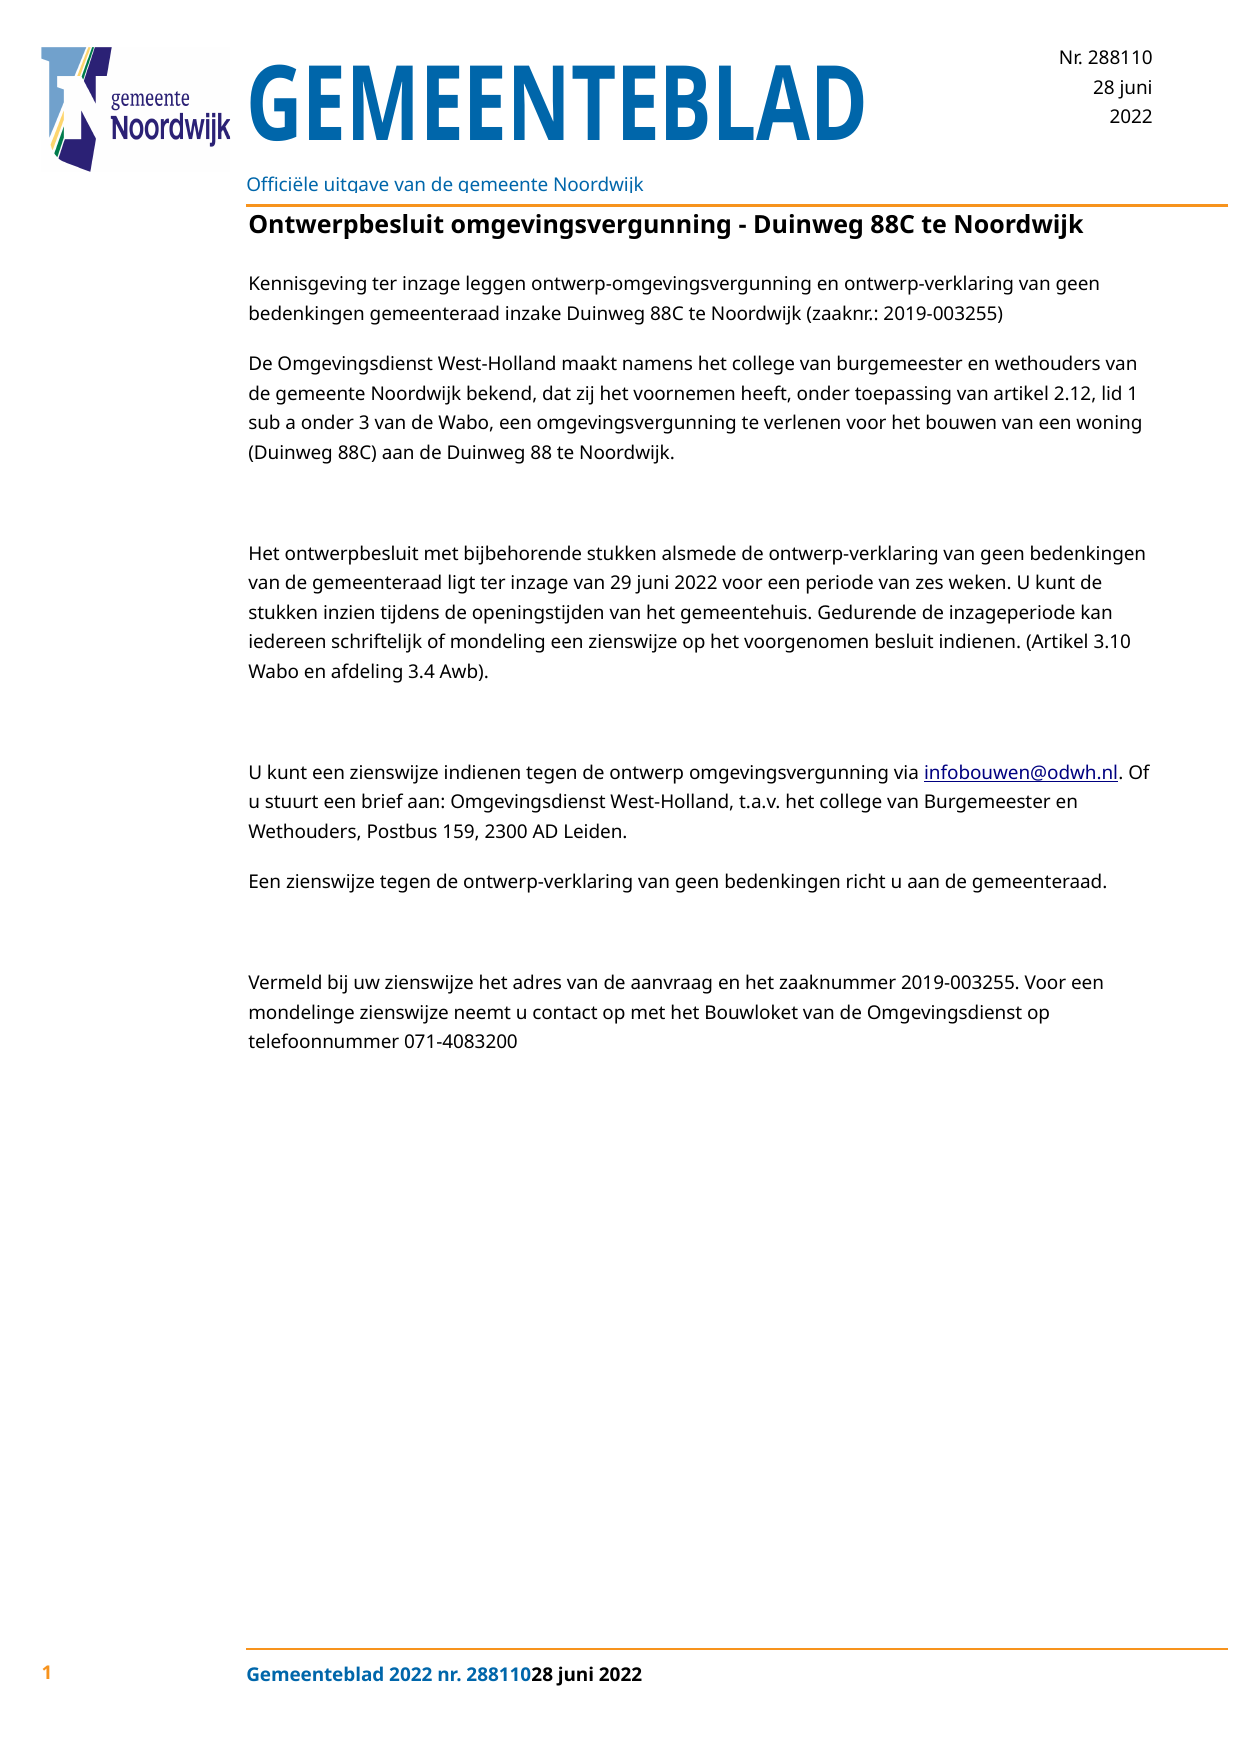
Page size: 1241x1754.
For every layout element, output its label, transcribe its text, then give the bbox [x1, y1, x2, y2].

text Vermeld bij uw zienswijze het adres van de aanvraag en het zaaknummer 2019-003255. Voor een mondelinge zienswijze neemt u contact op met het Bouwloket van de Omgevingsdienst op telefoonnummer 071-4083200 [248, 969, 1152, 1054]
text Een zienswijze tegen de ontwerp-verklaring van geen bedenkingen richt u aan de gemeenteraad. [248, 869, 1152, 894]
text Ontwerpbesluit omgevingsvergunning - Duinweg 88C te Noordwijk [248, 207, 1152, 241]
picture [41, 47, 231, 172]
text De Omgevingsdienst West-Holland maakt namens het college van burgemeester en wethouders van de gemeente Noordwijk bekend, dat zij het voornemen heeft, onder toepassing van artikel 2.12, lid 1 sub a onder 3 van de Wabo, een omgevingsvergunning te verlenen voor het bouwen van een woning (Duinweg 88C) aan de Duinweg 88 te Noordwijk. [248, 350, 1152, 465]
text U kunt een zienswijze indienen tegen de ontwerp omgevingsvergunning via infobouwen@odwh.nl. Of u stuurt een brief aan: Omgevingsdienst West-Holland, t.a.v. het college van Burgemeester en Wethouders, Postbus 159, 2300 AD Leiden. [248, 759, 1152, 844]
text Kennisgeving ter inzage leggen ontwerp-omgevingsvergunning en ontwerp-verklaring van geen bedenkingen gemeenteraad inzake Duinweg 88C te Noordwijk (zaaknr.: 2019-003255) [248, 270, 1152, 326]
text Het ontwerpbesluit met bijbehorende stukken alsmede de ontwerp-verklaring van geen bedenkingen van de gemeenteraad ligt ter inzage van 29 juni 2022 voor een periode van zes weken. U kunt de stukken inzien tijdens de openingstijden van het gemeentehuis. Gedurende de inzageperiode kan iedereen schriftelijk of mondeling een zienswijze op het voorgenomen besluit indienen. (Artikel 3.10 Wabo en afdeling 3.4 Awb). [248, 540, 1152, 684]
